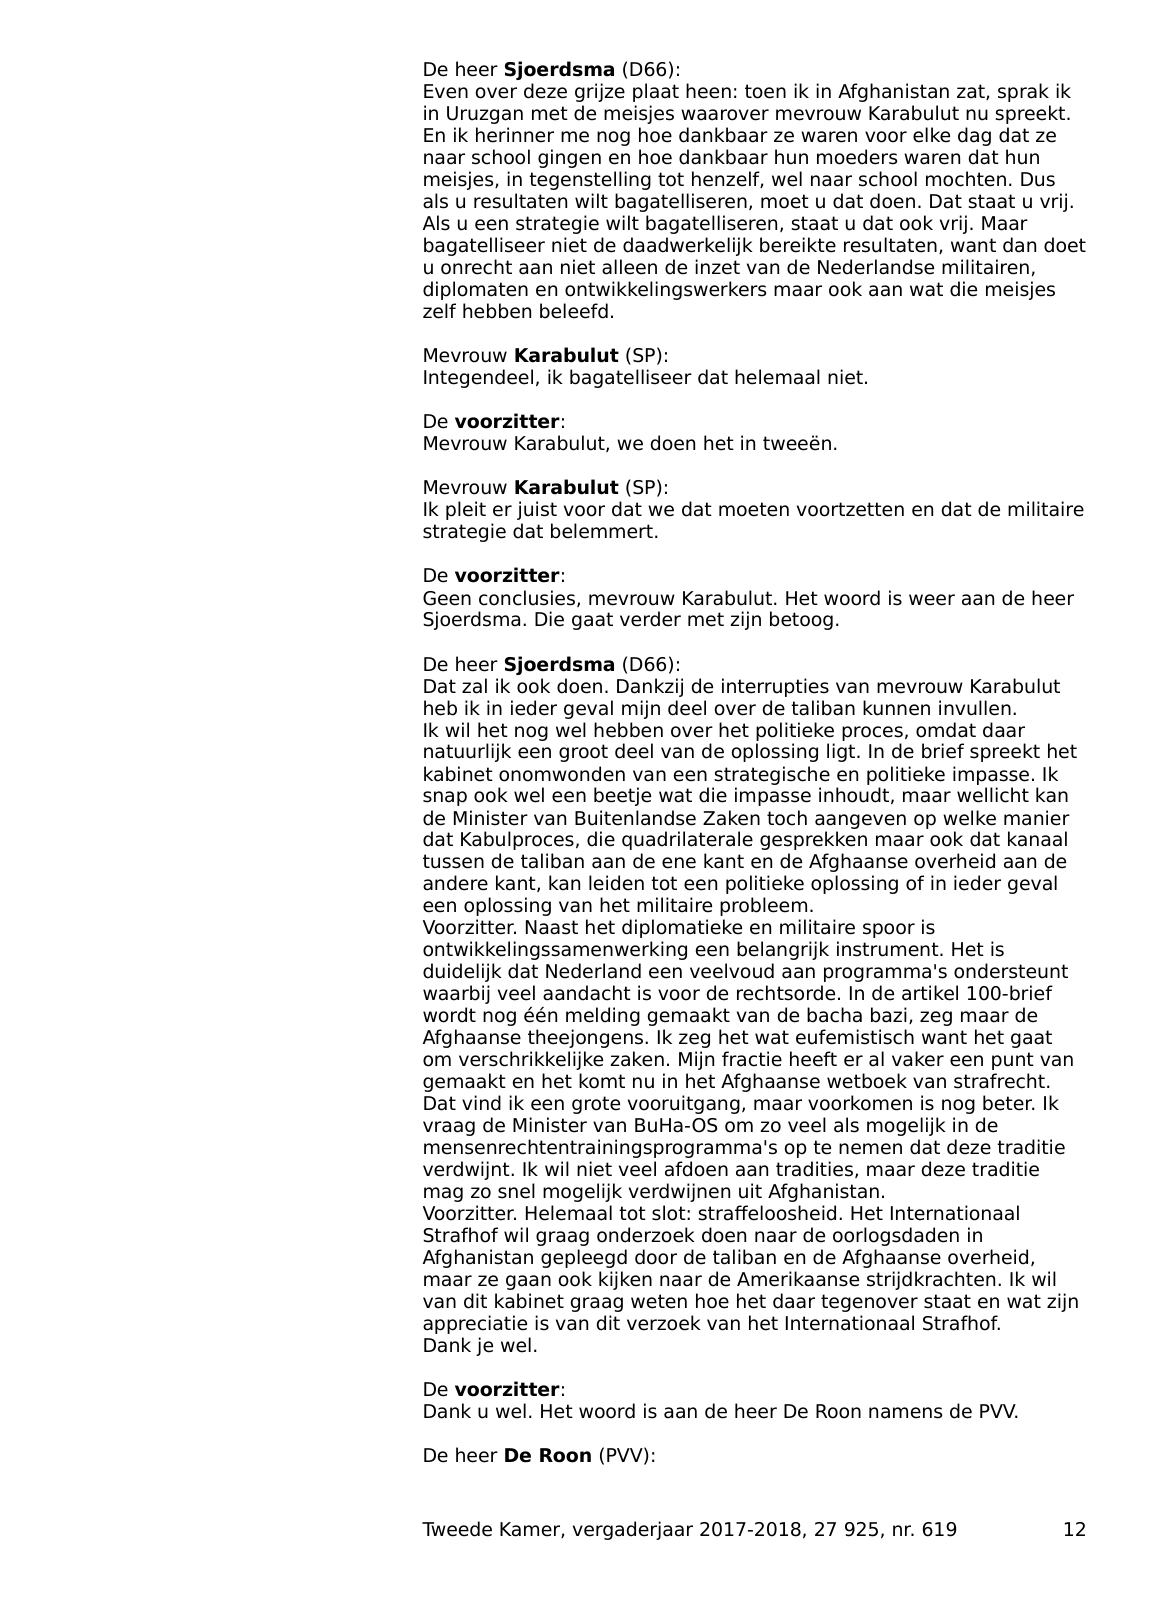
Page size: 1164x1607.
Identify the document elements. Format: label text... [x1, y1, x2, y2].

text Dank je wel. [422, 1335, 1087, 1357]
text Dat zal ik ook doen. Dankzij de interrupties van mevrouw Karabulut heb ik in ieder geval mijn deel over de taliban kunnen invullen. [422, 676, 1087, 719]
text De heer Sjoerdsma (D66): [422, 653, 1087, 676]
text De heer Sjoerdsma (D66): [422, 59, 1087, 81]
text Dank u wel. Het woord is aan de heer De Roon namens de PVV. [422, 1401, 1087, 1423]
text Integendeel, ik bagatelliseer dat helemaal niet. [422, 367, 1087, 389]
text Mevrouw Karabulut (SP): [422, 345, 1087, 367]
text Voorzitter. Helemaal tot slot: straffeloosheid. Het Internationaal Strafhof wil graag onderzoek doen naar de oorlogsdaden in Afghanistan gepleegd door de taliban en de Afghaanse overheid, maar ze gaan ook kijken naar de Amerikaanse strijdkrachten. Ik wil van dit kabinet graag weten hoe het daar tegenover staat en wat zijn appreciatie is van dit verzoek van het Internationaal Strafhof. [422, 1203, 1087, 1335]
text De voorzitter: [422, 1379, 1087, 1401]
text De voorzitter: [422, 565, 1087, 587]
text Ik pleit er juist voor dat we dat moeten voortzetten en dat de militaire strategie dat belemmert. [422, 499, 1087, 543]
text Mevrouw Karabulut, we doen het in tweeën. [422, 433, 1087, 455]
text Even over deze grijze plaat heen: toen ik in Afghanistan zat, sprak ik in Uruzgan met de meisjes waarover mevrouw Karabulut nu spreekt. En ik herinner me nog hoe dankbaar ze waren voor elke dag dat ze naar school gingen en hoe dankbaar hun moeders waren dat hun meisjes, in tegenstelling tot henzelf, wel naar school mochten. Dus als u resultaten wilt bagatelliseren, moet u dat doen. Dat staat u vrij. Als u een strategie wilt bagatelliseren, staat u dat ook vrij. Maar bagatelliseer niet de daadwerkelijk bereikte resultaten, want dan doet u onrecht aan niet alleen de inzet van de Nederlandse militairen, diplomaten en ontwikkelingswerkers maar ook aan wat die meisjes zelf hebben beleefd. [422, 81, 1087, 323]
text Mevrouw Karabulut (SP): [422, 477, 1087, 499]
text De heer De Roon (PVV): [422, 1445, 1087, 1467]
text Geen conclusies, mevrouw Karabulut. Het woord is weer aan de heer Sjoerdsma. Die gaat verder met zijn betoog. [422, 587, 1087, 631]
text Ik wil het nog wel hebben over het politieke proces, omdat daar natuurlijk een groot deel van de oplossing ligt. In de brief spreekt het kabinet onomwonden van een strategische en politieke impasse. Ik snap ook wel een beetje wat die impasse inhoudt, maar wellicht kan de Minister van Buitenlandse Zaken toch aangeven op welke manier dat Kabulproces, die quadrilaterale gesprekken maar ook dat kanaal tussen de taliban aan de ene kant en de Afghaanse overheid aan de andere kant, kan leiden tot een politieke oplossing of in ieder geval een oplossing van het militaire probleem. [422, 719, 1087, 917]
text De voorzitter: [422, 411, 1087, 433]
text Voorzitter. Naast het diplomatieke en militaire spoor is ontwikkelingssamenwerking een belangrijk instrument. Het is duidelijk dat Nederland een veelvoud aan programma's ondersteunt waarbij veel aandacht is voor de rechtsorde. In de artikel 100-brief wordt nog één melding gemaakt van de bacha bazi, zeg maar de Afghaanse theejongens. Ik zeg het wat eufemistisch want het gaat om verschrikkelijke zaken. Mijn fractie heeft er al vaker een punt van gemaakt en het komt nu in het Afghaanse wetboek van strafrecht. Dat vind ik een grote vooruitgang, maar voorkomen is nog beter. Ik vraag de Minister van BuHa-OS om zo veel als mogelijk in de mensenrechtentrainingsprogramma's op te nemen dat deze traditie verdwijnt. Ik wil niet veel afdoen aan tradities, maar deze traditie mag zo snel mogelijk verdwijnen uit Afghanistan. [422, 917, 1087, 1203]
